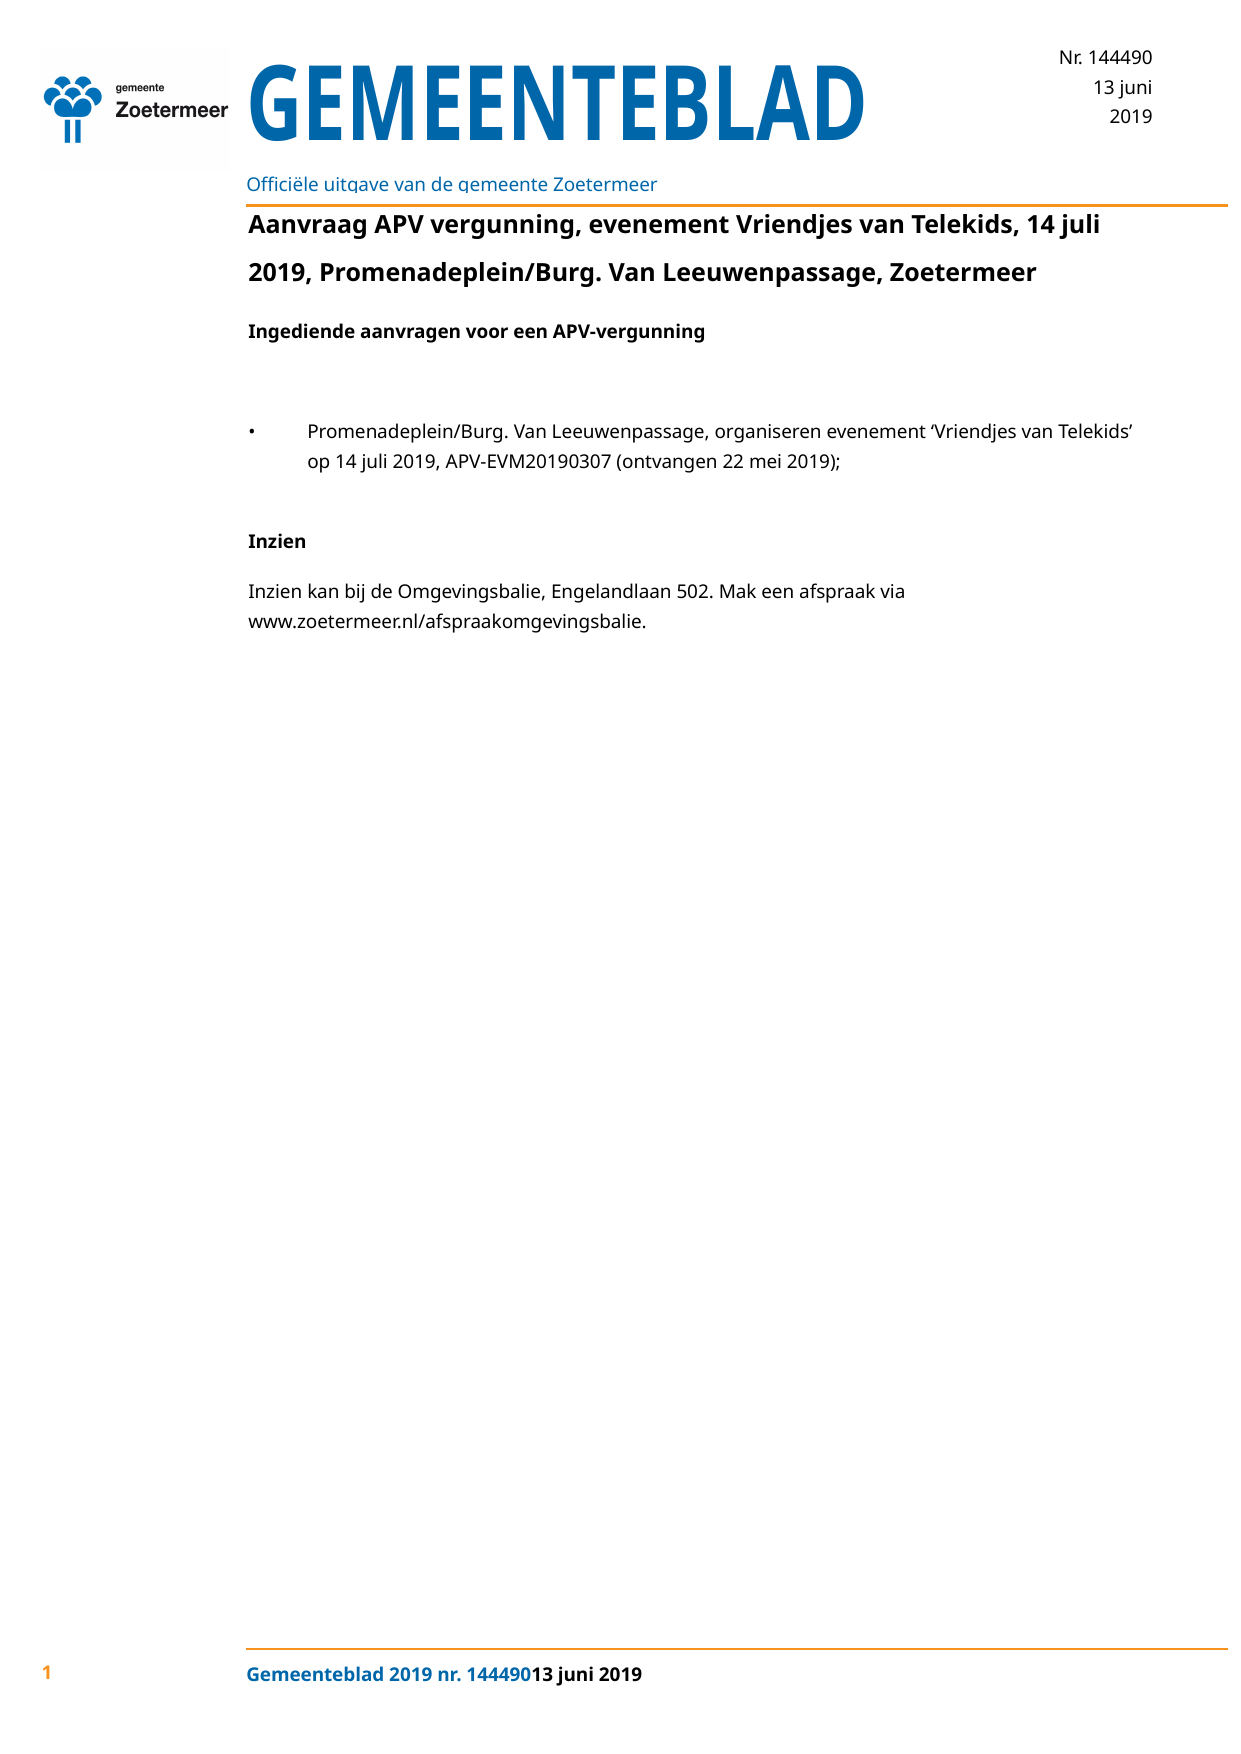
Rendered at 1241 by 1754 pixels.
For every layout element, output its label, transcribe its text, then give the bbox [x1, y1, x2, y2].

text Ingediende aanvragen voor een APV-vergunning [248, 318, 1152, 344]
text Inzien kan bij de Omgevingsbalie, Engelandlaan 502. Mak een afspraak via www.zoetermeer.nl/afspraakomgevingsbalie. [248, 579, 1152, 634]
list Promenadeplein/Burg. Van Leeuwenpassage, organiseren evenement ‘Vriendjes van Telekids’ op 14 juli 2019, APV-EVM20190307 (ontvangen 22 mei 2019); [248, 419, 1152, 474]
text Aanvraag APV vergunning, evenement Vriendjes van Telekids, 14 juli 2019, Promenadeplein/Burg. Van Leeuwenpassage, Zoetermeer [248, 207, 1152, 288]
picture [41, 47, 231, 172]
text Inzien [248, 528, 1152, 554]
